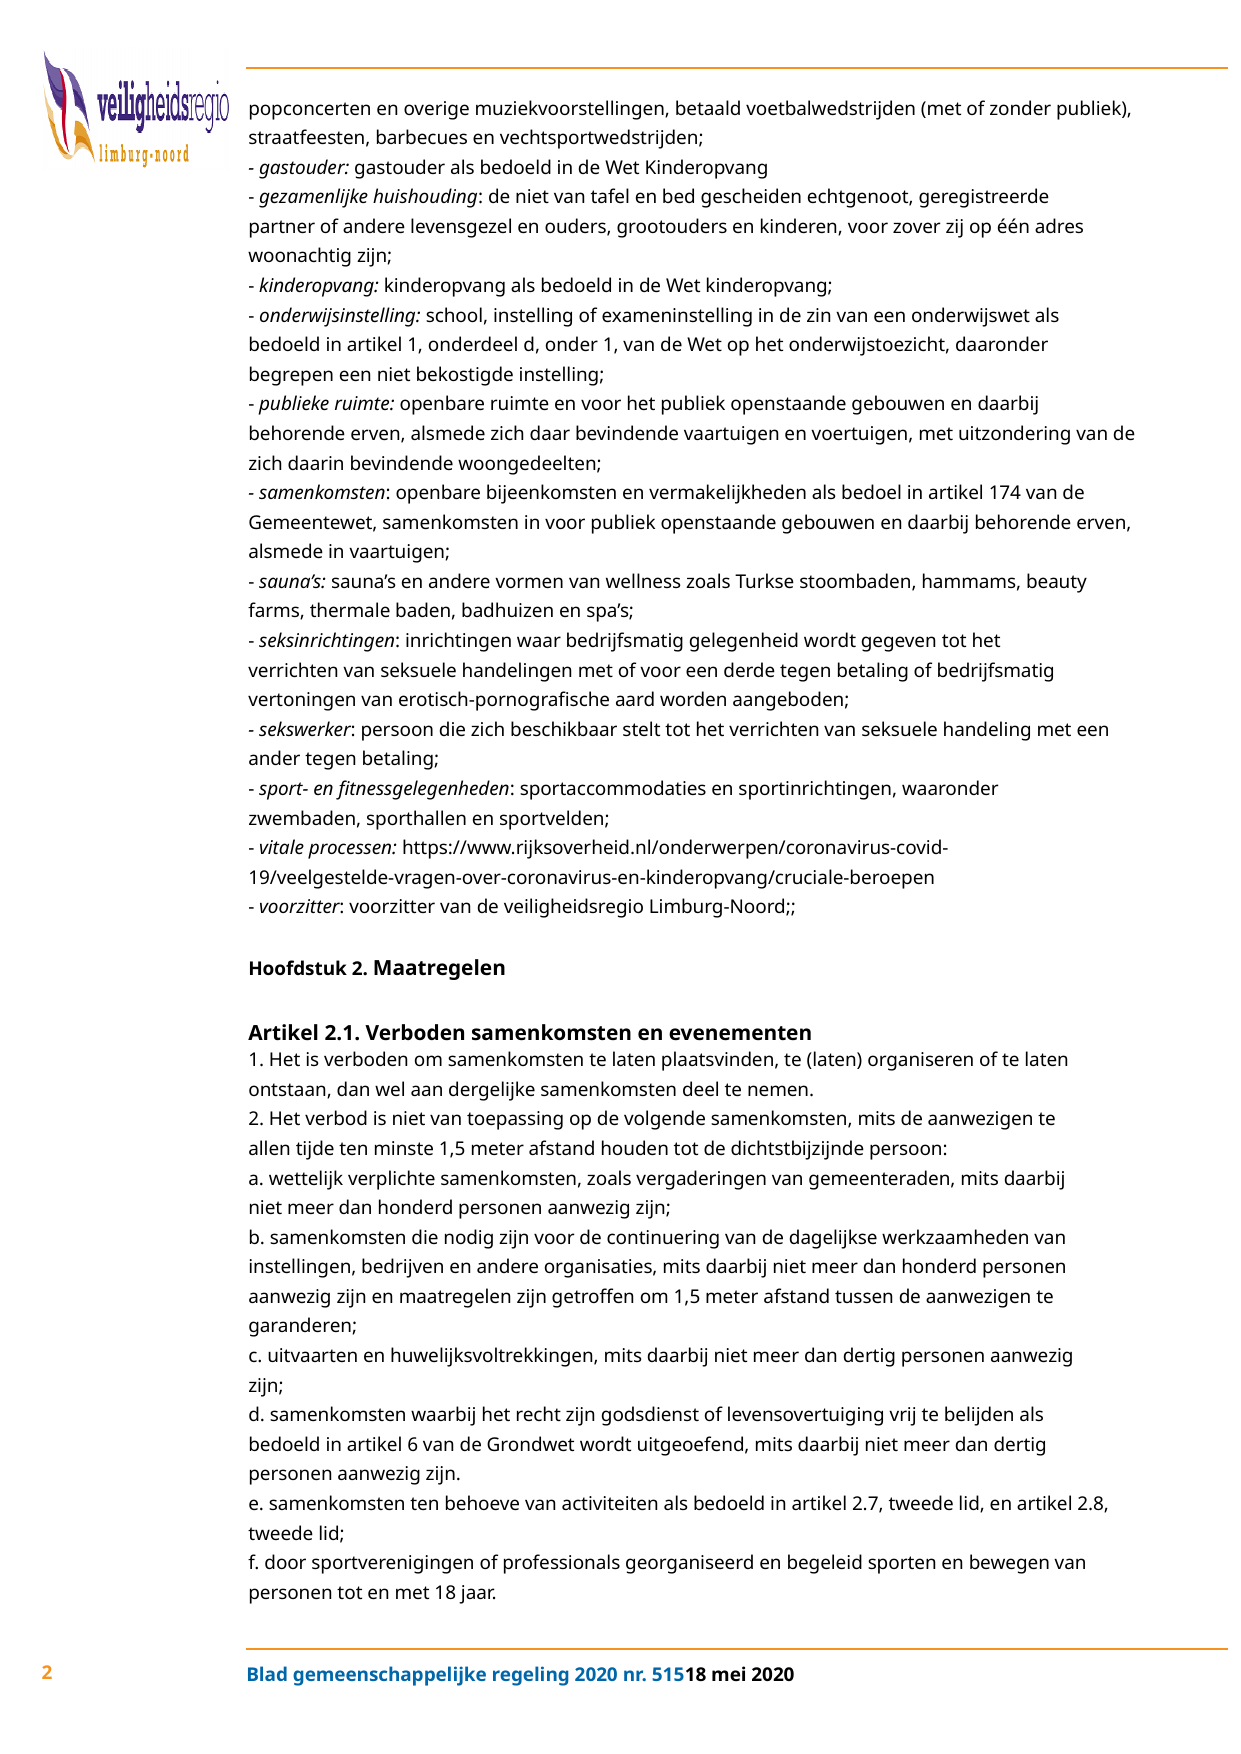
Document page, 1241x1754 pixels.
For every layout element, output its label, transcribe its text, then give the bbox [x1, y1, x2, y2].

text behorende erven, alsmede zich daar bevindende vaartuigen en voertuigen, met uitzondering van de zich daarin bevindende woongedeelten; [248, 420, 1152, 476]
text 2. Het verbod is niet van toepassing op de volgende samenkomsten, mits de aanwezigen te [248, 1106, 1152, 1131]
text - gezamenlijke huishouding: de niet van tafel en bed gescheiden echtgenoot, geregistreerde [248, 183, 1152, 209]
text vertoningen van erotisch-pornografische aard worden aangeboden; [248, 686, 1152, 712]
text - publieke ruimte: openbare ruimte en voor het publiek openstaande gebouwen en daarbij [248, 391, 1152, 416]
text popconcerten en overige muziekvoorstellingen, betaald voetbalwedstrijden (met of zonder publiek), straatfeesten, barbecues en vechtsportwedstrijden; [248, 95, 1152, 150]
text - seksinrichtingen: inrichtingen waar bedrijfsmatig gelegenheid wordt gegeven tot het [248, 627, 1152, 653]
text b. samenkomsten die nodig zijn voor de continuering van de dagelijkse werkzaamheden van [248, 1224, 1152, 1250]
text ontstaan, dan wel aan dergelijke samenkomsten deel te nemen. [248, 1076, 1152, 1102]
text zwembaden, sporthallen en sportvelden; [248, 805, 1152, 831]
text niet meer dan honderd personen aanwezig zijn; [248, 1194, 1152, 1220]
text c. uitvaarten en huwelijksvoltrekkingen, mits daarbij niet meer dan dertig personen aanwezig [248, 1342, 1152, 1368]
text - vitale processen: https://www.rijksoverheid.nl/onderwerpen/coronavirus-covid- [248, 834, 1152, 860]
text - kinderopvang: kinderopvang als bedoeld in de Wet kinderopvang; [248, 272, 1152, 298]
text bedoeld in artikel 6 van de Grondwet wordt uitgeoefend, mits daarbij niet meer dan dertig [248, 1431, 1152, 1457]
text d. samenkomsten waarbij het recht zijn godsdienst of levensovertuiging vrij te belijden als [248, 1401, 1152, 1427]
text partner of andere levensgezel en ouders, grootouders en kinderen, voor zover zij op één adres woonachtig zijn; [248, 213, 1152, 268]
text Hoofdstuk 2. Maatregelen [248, 953, 1152, 981]
text 1. Het is verboden om samenkomsten te laten plaatsvinden, te (laten) organiseren of te laten [248, 1046, 1152, 1072]
text instellingen, bedrijven en andere organisaties, mits daarbij niet meer dan honderd personen [248, 1253, 1152, 1279]
text aanwezig zijn en maatregelen zijn getroffen om 1,5 meter afstand tussen de aanwezigen te garanderen; [248, 1283, 1152, 1338]
text allen tijde ten minste 1,5 meter afstand houden tot de dichtstbijzijnde persoon: [248, 1135, 1152, 1161]
text - gastouder: gastouder als bedoeld in de Wet Kinderopvang [248, 154, 1152, 180]
text - sauna’s: sauna’s en andere vormen van wellness zoals Turkse stoombaden, hammams, beauty [248, 568, 1152, 594]
text a. wettelijk verplichte samenkomsten, zoals vergaderingen van gemeenteraden, mits daarbij [248, 1165, 1152, 1191]
text - sport- en fitnessgelegenheden: sportaccommodaties en sportinrichtingen, waaronder [248, 775, 1152, 801]
text - sekswerker: persoon die zich beschikbaar stelt tot het verrichten van seksuele handeling met een ander tegen betaling; [248, 716, 1152, 771]
text farms, thermale baden, badhuizen en spa’s; [248, 598, 1152, 623]
text begrepen een niet bekostigde instelling; [248, 361, 1152, 387]
text zijn; [248, 1372, 1152, 1398]
text Artikel 2.1. Verboden samenkomsten en evenementen [248, 1018, 1152, 1046]
text 19/veelgestelde-vragen-over-coronavirus-en-kinderopvang/cruciale-beroepen [248, 864, 1152, 890]
text e. samenkomsten ten behoeve van activiteiten als bedoeld in artikel 2.7, tweede lid, en artikel 2.8, tweede lid; [248, 1490, 1152, 1546]
text - voorzitter: voorzitter van de veiligheidsregio Limburg-Noord;; [248, 893, 1152, 919]
text - samenkomsten: openbare bijeenkomsten en vermakelijkheden als bedoel in artikel 174 van de Gemeentewet, samenkomsten in voor publiek openstaande gebouwen en daarbij behorende erven, alsmede in vaartuigen; [248, 479, 1152, 564]
text - onderwijsinstelling: school, instelling of exameninstelling in de zin van een onderwijswet als [248, 302, 1152, 328]
text f. door sportverenigingen of professionals georganiseerd en begeleid sporten en bewegen van personen tot en met 18 jaar. [248, 1549, 1152, 1605]
text verrichten van seksuele handelingen met of voor een derde tegen betaling of bedrijfsmatig [248, 657, 1152, 683]
text bedoeld in artikel 1, onderdeel d, onder 1, van de Wet op het onderwijstoezicht, daaronder [248, 331, 1152, 357]
picture [41, 47, 231, 172]
text personen aanwezig zijn. [248, 1461, 1152, 1486]
